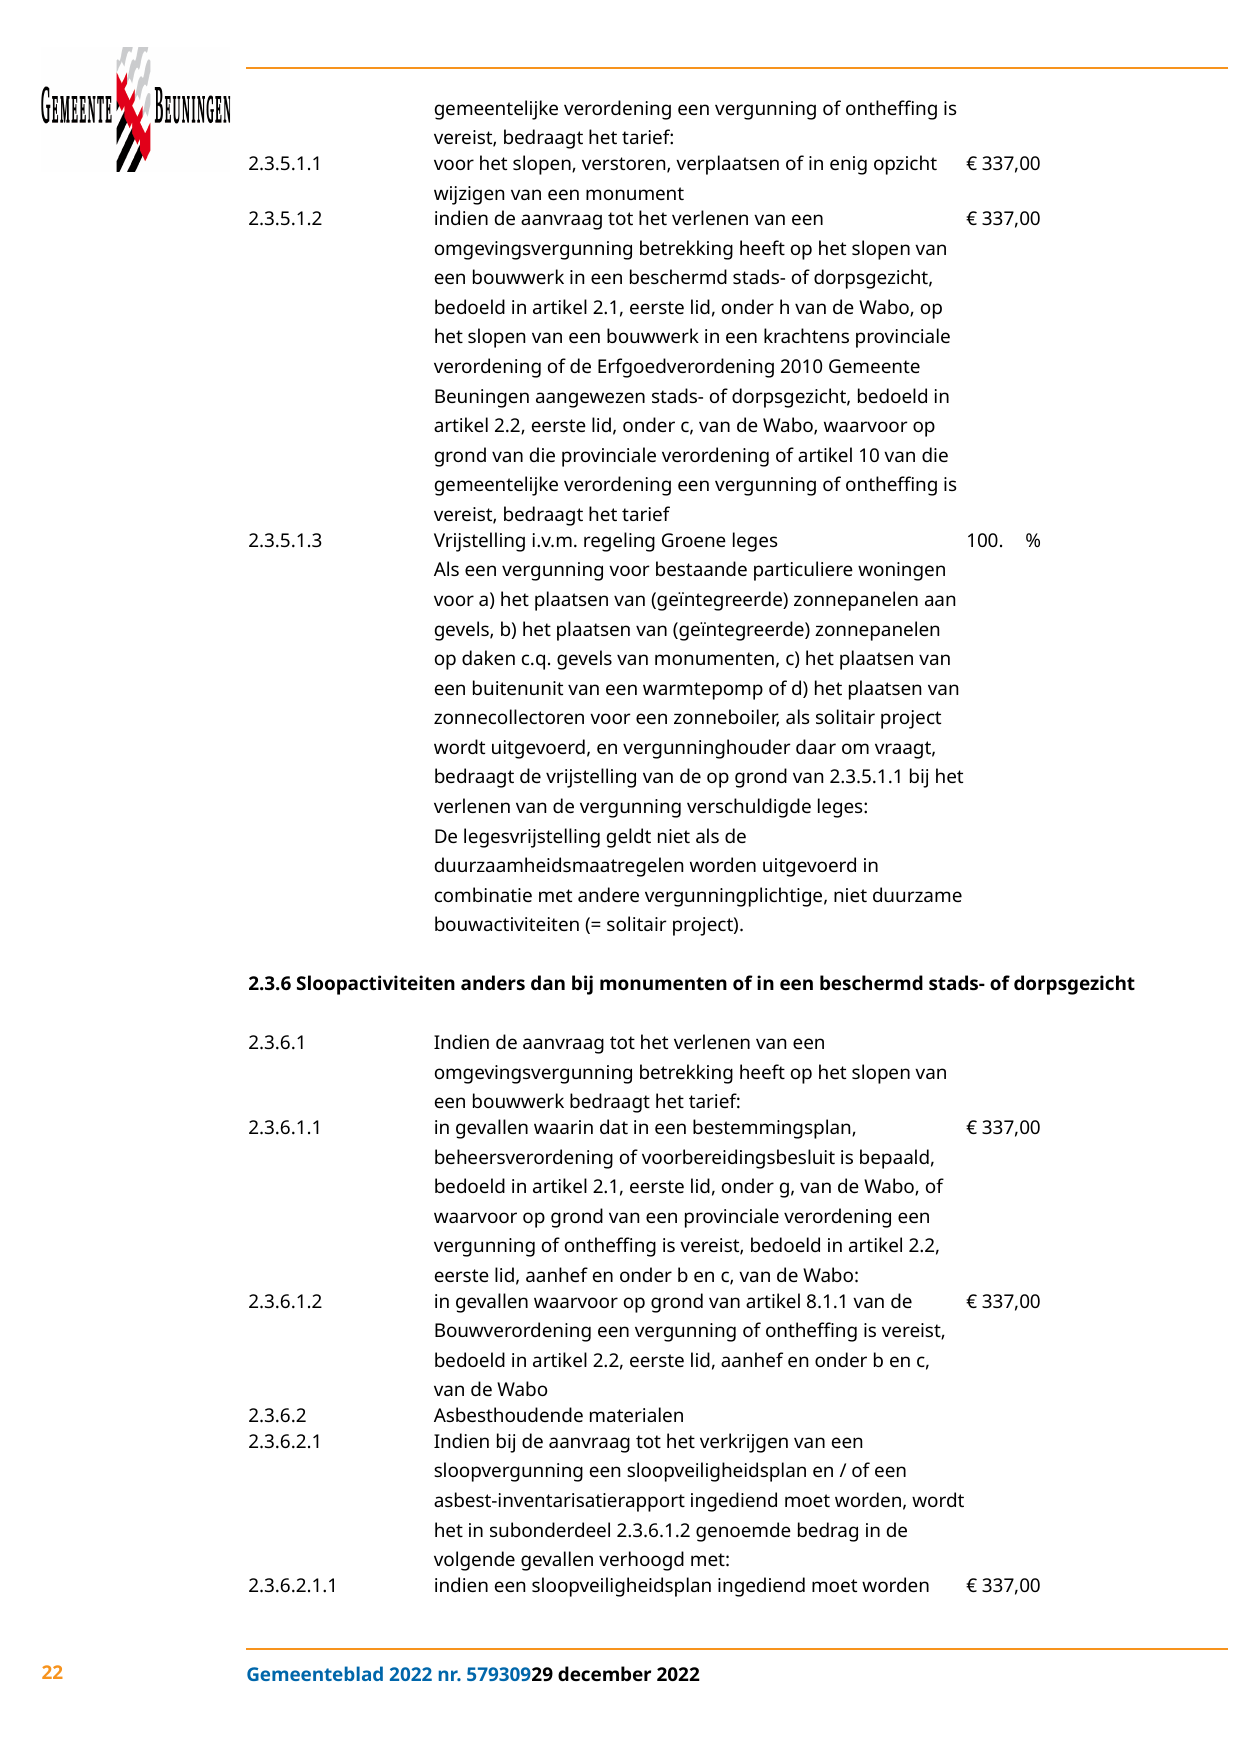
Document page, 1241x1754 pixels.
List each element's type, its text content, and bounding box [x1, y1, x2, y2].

table_cell 2.3.5.1.1 [248, 150, 433, 205]
table_cell 2.3.6.1.2 [248, 1288, 433, 1402]
table_cell 2.3.5.1.2 [248, 205, 433, 527]
table_header [966, 1029, 1152, 1114]
table_cell € 337,00 [966, 1572, 1152, 1598]
table_cell € 337,00 [966, 205, 1152, 527]
table_cell [966, 1428, 1152, 1572]
table_header [248, 95, 433, 150]
table_cell € 337,00 [966, 1288, 1152, 1402]
text 2.3.6 Sloopactiviteiten anders dan bij monumenten of in een beschermd stads- of dorpsgezicht [248, 970, 1152, 996]
table_cell in gevallen waarvoor op grond van artikel 8.1.1 van de Bouwverordening een vergunning of ontheffing is vereist, bedoeld in artikel 2.2, eerste lid, aanhef en onder b en c, van de Wabo [434, 1288, 966, 1402]
table_header 2.3.6.1 [248, 1029, 433, 1114]
table_header Indien de aanvraag tot het verlenen van een omgevingsvergunning betrekking heeft op het slopen van een bouwwerk bedraagt het tarief: [434, 1029, 966, 1114]
table_cell 2.3.5.1.3 [248, 527, 433, 937]
table_cell indien de aanvraag tot het verlenen van een omgevingsvergunning betrekking heeft op het slopen van een bouwwerk in een beschermd stads- of dorpsgezicht, bedoeld in artikel 2.1, eerste lid, onder h van de Wabo, op het slopen van een bouwwerk in een krachtens provinciale verordening of de Erfgoedverordening 2010 Gemeente Beuningen aangewezen stads- of dorpsgezicht, bedoeld in artikel 2.2, eerste lid, onder c, van de Wabo, waarvoor op grond van die provinciale verordening of artikel 10 van die gemeentelijke verordening een vergunning of ontheffing is vereist, bedraagt het tarief [434, 205, 966, 527]
table_cell Indien bij de aanvraag tot het verkrijgen van een sloopvergunning een sloopveiligheidsplan en / of een asbest-inventarisatierapport ingediend moet worden, wordt het in subonderdeel 2.3.6.1.2 genoemde bedrag in de volgende gevallen verhoogd met: [434, 1428, 966, 1572]
picture [41, 47, 231, 172]
table_cell in gevallen waarin dat in een bestemmingsplan, beheersverordening of voorbereidingsbesluit is bepaald, bedoeld in artikel 2.1, eerste lid, onder g, van de Wabo, of waarvoor op grond van een provinciale verordening een vergunning of ontheffing is vereist, bedoeld in artikel 2.2, eerste lid, aanhef en onder b en c, van de Wabo: [434, 1114, 966, 1288]
table_cell 2.3.6.2.1.1 [248, 1572, 433, 1598]
table_cell € 337,00 [966, 1114, 1152, 1288]
table_header [966, 95, 1152, 150]
table_header gemeentelijke verordening een vergunning of ontheffing is vereist, bedraagt het tarief: [434, 95, 966, 150]
table_cell Vrijstelling i.v.m. regeling Groene leges Als een vergunning voor bestaande particuliere woningen voor a) het plaatsen van (geïntegreerde) zonnepanelen aan gevels, b) het plaatsen van (geïntegreerde) zonnepanelen op daken c.q. gevels van monumenten, c) het plaatsen van een buitenunit van een warmtepomp of d) het plaatsen van zonnecollectoren voor een zonneboiler, als solitair project wordt uitgevoerd, en vergunninghouder daar om vraagt, bedraagt de vrijstelling van de op grond van 2.3.5.1.1 bij het verlenen van de vergunning verschuldigde leges: De legesvrijstelling geldt niet als de duurzaamheidsmaatregelen worden uitgevoerd in combinatie met andere vergunningplichtige, niet duurzame bouwactiviteiten (= solitair project). [434, 527, 966, 937]
table_cell [966, 1403, 1152, 1428]
table_cell voor het slopen, verstoren, verplaatsen of in enig opzicht wijzigen van een monument [434, 150, 966, 205]
table_cell % [966, 527, 1152, 937]
table_cell 2.3.6.1.1 [248, 1114, 433, 1288]
table_cell Asbesthoudende materialen [434, 1403, 966, 1428]
table_cell indien een sloopveiligheidsplan ingediend moet worden [434, 1572, 966, 1598]
table_cell 2.3.6.2 [248, 1403, 433, 1428]
table_cell 2.3.6.2.1 [248, 1428, 433, 1572]
table_cell € 337,00 [966, 150, 1152, 205]
